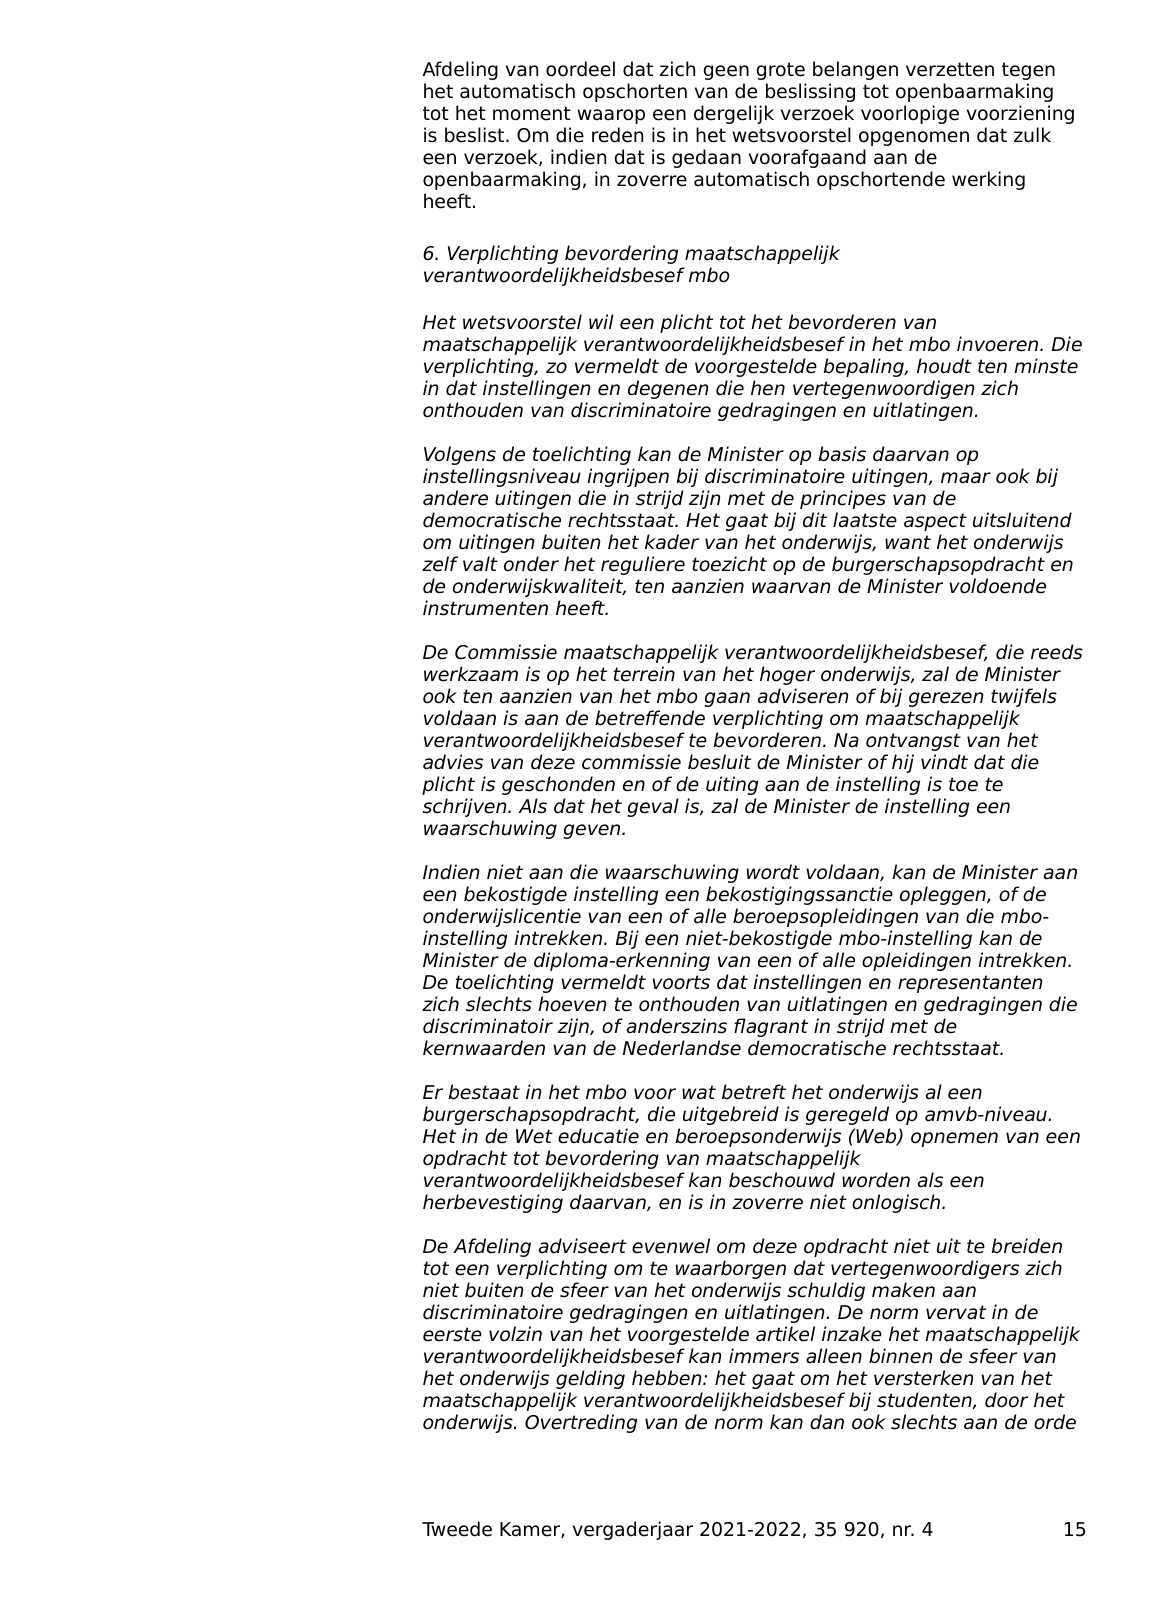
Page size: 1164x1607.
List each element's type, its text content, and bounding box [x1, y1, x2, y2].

text Er bestaat in het mbo voor wat betreft het onderwijs al een burgerschapsopdracht, die uitgebreid is geregeld op amvb-niveau. Het in de Wet educatie en beroepsonderwijs (Web) opnemen van een opdracht tot bevordering van maatschappelijk verantwoordelijkheidsbesef kan beschouwd worden als een herbevestiging daarvan, en is in zoverre niet onlogisch. [422, 1082, 1087, 1214]
text Volgens de toelichting kan de Minister op basis daarvan op instellingsniveau ingrijpen bij discriminatoire uitingen, maar ook bij andere uitingen die in strijd zijn met de principes van de democratische rechtsstaat. Het gaat bij dit laatste aspect uitsluitend om uitingen buiten het kader van het onderwijs, want het onderwijs zelf valt onder het reguliere toezicht op de burgerschapsopdracht en de onderwijskwaliteit, ten aanzien waarvan de Minister voldoende instrumenten heeft. [422, 444, 1087, 620]
text Het wetsvoorstel wil een plicht tot het bevorderen van maatschappelijk verantwoordelijkheidsbesef in het mbo invoeren. Die verplichting, zo vermeldt de voorgestelde bepaling, houdt ten minste in dat instellingen en degenen die hen vertegenwoordigen zich onthouden van discriminatoire gedragingen en uitlatingen. [422, 312, 1087, 422]
text De Commissie maatschappelijk verantwoordelijkheidsbesef, die reeds werkzaam is op het terrein van het hoger onderwijs, zal de Minister ook ten aanzien van het mbo gaan adviseren of bij gerezen twijfels voldaan is aan de betreffende verplichting om maatschappelijk verantwoordelijkheidsbesef te bevorderen. Na ontvangst van het advies van deze commissie besluit de Minister of hij vindt dat die plicht is geschonden en of de uiting aan de instelling is toe te schrijven. Als dat het geval is, zal de Minister de instelling een waarschuwing geven. [422, 642, 1087, 840]
text Afdeling van oordeel dat zich geen grote belangen verzetten tegen het automatisch opschorten van de beslissing tot openbaarmaking tot het moment waarop een dergelijk verzoek voorlopige voorziening is beslist. Om die reden is in het wetsvoorstel opgenomen dat zulk een verzoek, indien dat is gedaan voorafgaand aan de openbaarmaking, in zoverre automatisch opschortende werking heeft. [422, 59, 1087, 213]
text Indien niet aan die waarschuwing wordt voldaan, kan de Minister aan een bekostigde instelling een bekostigingssanctie opleggen, of de onderwijslicentie van een of alle beroepsopleidingen van die mbo-instelling intrekken. Bij een niet-bekostigde mbo-instelling kan de Minister de diploma-erkenning van een of alle opleidingen intrekken. De toelichting vermeldt voorts dat instellingen en representanten zich slechts hoeven te onthouden van uitlatingen en gedragingen die discriminatoir zijn, of anderszins flagrant in strijd met de kernwaarden van de Nederlandse democratische rechtsstaat. [422, 862, 1087, 1060]
subtitle 6. Verplichting bevordering maatschappelijk verantwoordelijkheidsbesef mbo [422, 243, 1087, 287]
text De Afdeling adviseert evenwel om deze opdracht niet uit te breiden tot een verplichting om te waarborgen dat vertegenwoordigers zich niet buiten de sfeer van het onderwijs schuldig maken aan discriminatoire gedragingen en uitlatingen. De norm vervat in de eerste volzin van het voorgestelde artikel inzake het maatschappelijk verantwoordelijkheidsbesef kan immers alleen binnen de sfeer van het onderwijs gelding hebben: het gaat om het versterken van het maatschappelijk verantwoordelijkheidsbesef bij studenten, door het onderwijs. Overtreding van de norm kan dan ook slechts aan de orde [422, 1236, 1087, 1434]
